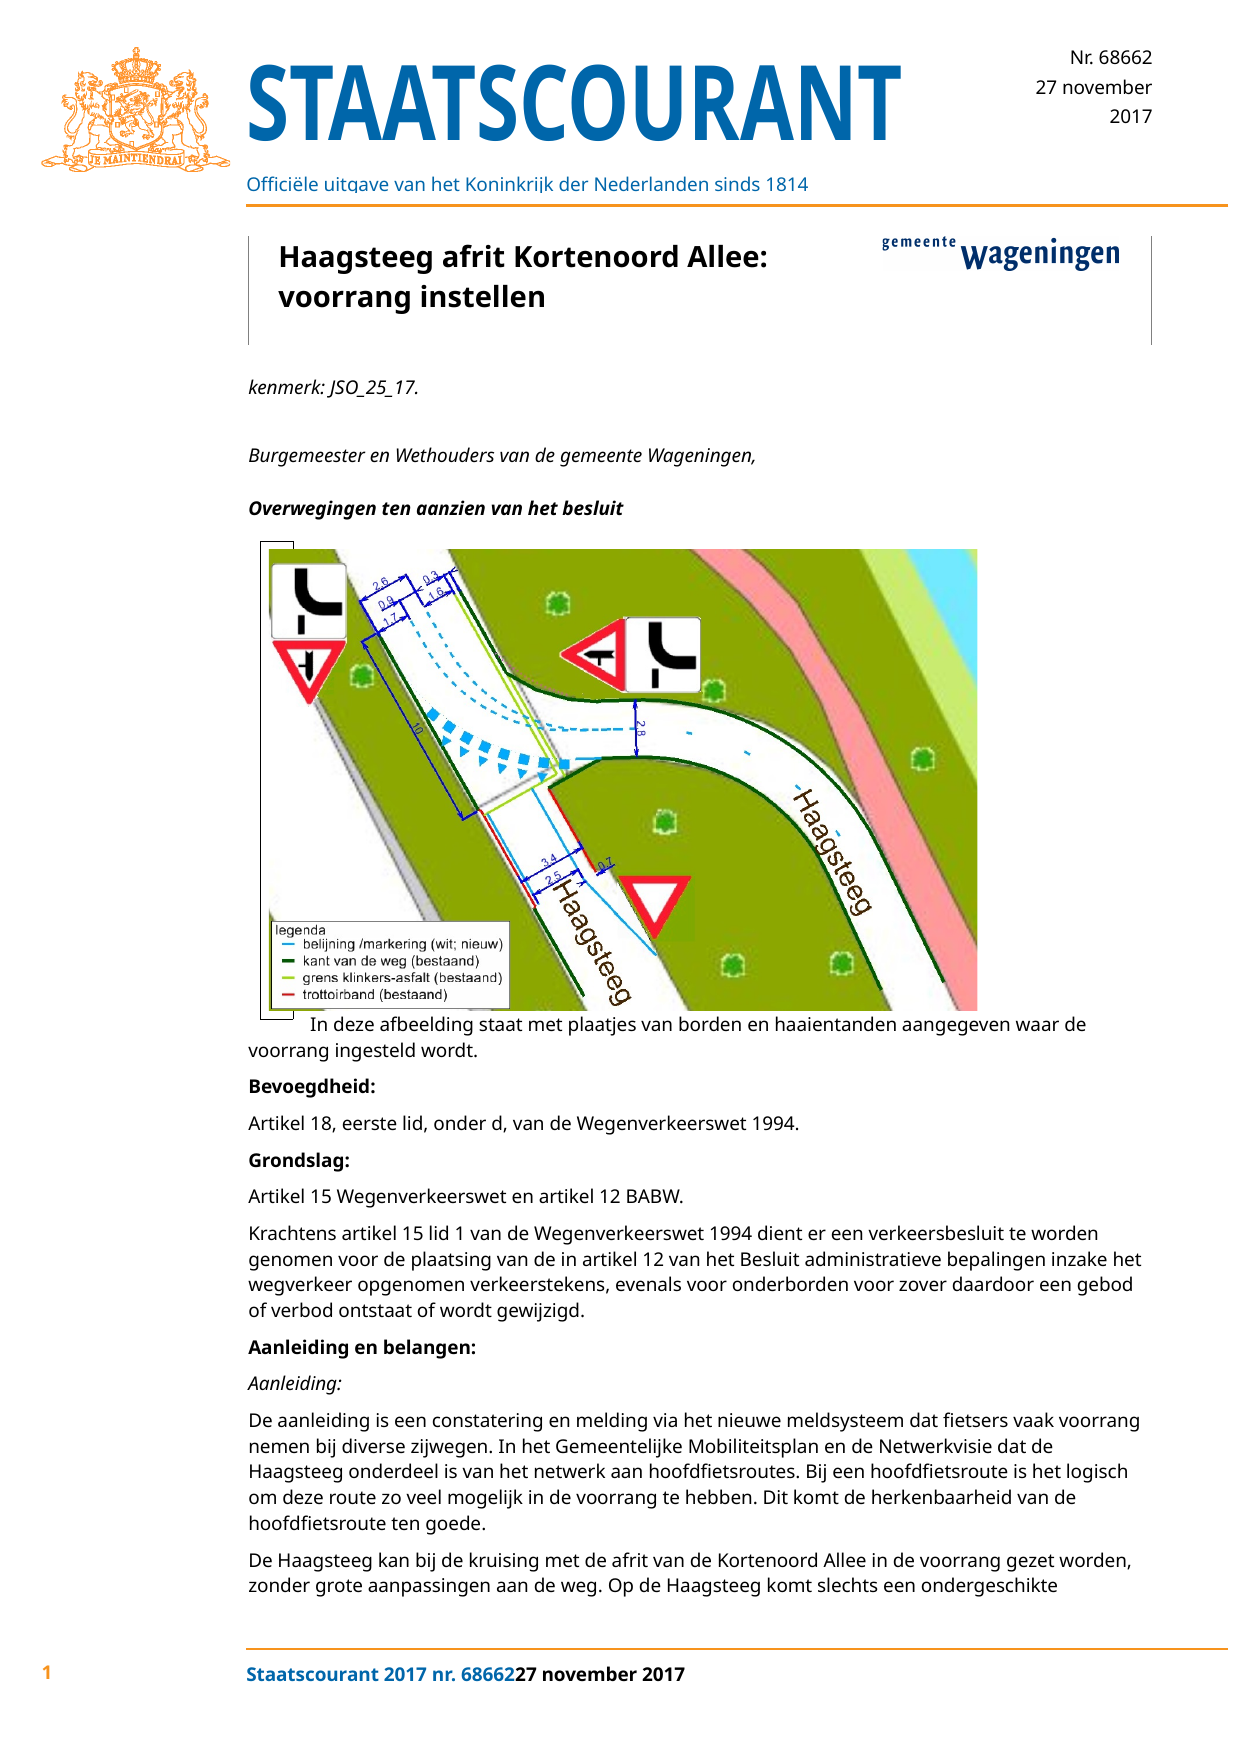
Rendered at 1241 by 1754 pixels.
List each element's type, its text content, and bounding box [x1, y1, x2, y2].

text kenmerk: JSO_25_17. [248, 374, 1152, 400]
text Aanleiding: [248, 1371, 1152, 1396]
text Burgemeester en Wethouders van de gemeente Wageningen, [248, 442, 1152, 468]
text Grondslag: [248, 1147, 1152, 1172]
text Aanleiding en belangen: [248, 1334, 1152, 1360]
picture [41, 47, 231, 172]
table_header [850, 236, 1151, 345]
text In deze afbeelding staat met plaatjes van borden en haaientanden aangegeven waar de voorrang ingesteld wordt. [248, 529, 1152, 1062]
text Bevoegdheid: [248, 1073, 1152, 1099]
text Artikel 18, eerste lid, onder d, van de Wegenverkeerswet 1994. [248, 1110, 1152, 1136]
picture [268, 549, 978, 1011]
text Overwegingen ten aanzien van het besluit [248, 495, 1152, 521]
text Krachtens artikel 15 lid 1 van de Wegenverkeerswet 1994 dient er een verkeersbesluit te worden genomen voor de plaatsing van de in artikel 12 van het Besluit administratieve bepalingen inzake het wegverkeer opgenomen verkeerstekens, evenals voor onderborden voor zover daardoor een gebod of verbod ontstaat of wordt gewijzigd. [248, 1220, 1152, 1323]
text Artikel 15 Wegenverkeerswet en artikel 12 BABW. [248, 1183, 1152, 1209]
table_header Haagsteeg afrit Kortenoord Allee: voorrang instellen [249, 236, 850, 345]
text De aanleiding is een constatering en melding via het nieuwe meldsysteem dat fietsers vaak voorrang nemen bij diverse zijwegen. In het Gemeentelijke Mobiliteitsplan en de Netwerkvisie dat de Haagsteeg onderdeel is van het netwerk aan hoofdfietsroutes. Bij een hoofdfietsroute is het logisch om deze route zo veel mogelijk in de voorrang te hebben. Dit komt de herkenbaarheid van de hoofdfietsroute ten goede. [248, 1407, 1152, 1536]
text De Haagsteeg kan bij de kruising met de afrit van de Kortenoord Allee in de voorrang gezet worden, zonder grote aanpassingen aan de weg. Op de Haagsteeg komt slechts een ondergeschikte [248, 1547, 1152, 1598]
picture [882, 236, 1119, 271]
